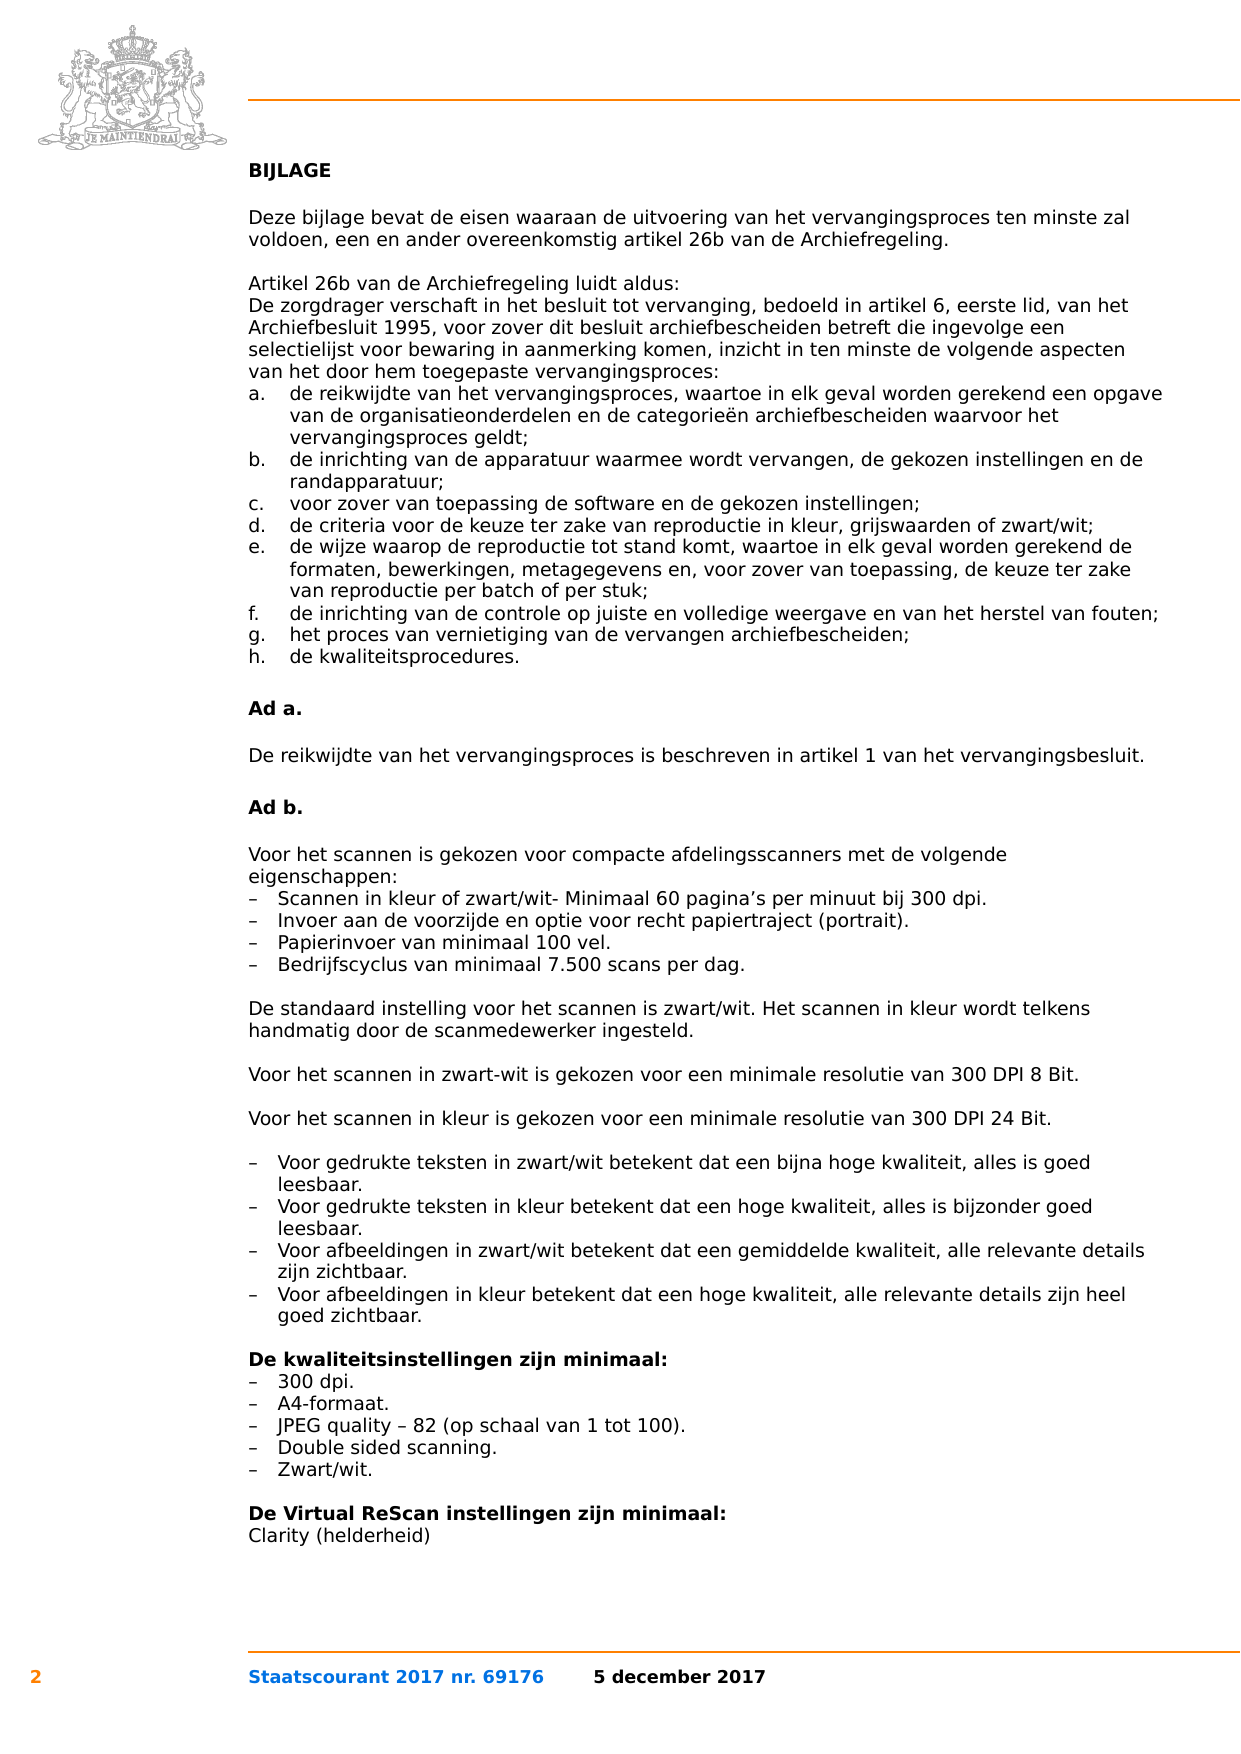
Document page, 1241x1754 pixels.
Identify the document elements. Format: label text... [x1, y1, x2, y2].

text h. de kwaliteitsprocedures. [248, 646, 1163, 668]
text g. het proces van vernietiging van de vervangen archiefbescheiden; [248, 624, 1163, 646]
text Voor het scannen in zwart-wit is gekozen voor een minimale resolutie van 300 DPI 8 Bit. [248, 1064, 1163, 1086]
text – JPEG quality – 82 (op schaal van 1 tot 100). [248, 1415, 1163, 1437]
text De reikwijdte van het vervangingsproces is beschreven in artikel 1 van het vervangingsbesluit. [248, 745, 1163, 767]
text b. de inrichting van de apparatuur waarmee wordt vervangen, de gekozen instellingen en de randapparatuur; [248, 448, 1163, 492]
text – A4-formaat. [248, 1393, 1163, 1415]
text – Voor gedrukte teksten in kleur betekent dat een hoge kwaliteit, alles is bijzonder goed leesbaar. [248, 1196, 1163, 1239]
text – Voor afbeeldingen in kleur betekent dat een hoge kwaliteit, alle relevante details zijn heel goed zichtbaar. [248, 1283, 1163, 1327]
subtitle BIJLAGE [248, 160, 1163, 182]
text – Voor gedrukte teksten in zwart/wit betekent dat een bijna hoge kwaliteit, alles is goed leesbaar. [248, 1152, 1163, 1196]
text De Virtual ReScan instellingen zijn minimaal: [248, 1503, 1163, 1525]
text e. de wijze waarop de reproductie tot stand komt, waartoe in elk geval worden gerekend de formaten, bewerkingen, metagegevens en, voor zover van toepassing, de keuze ter zake van reproductie per batch of per stuk; [248, 536, 1163, 602]
text – Papierinvoer van minimaal 100 vel. [248, 932, 1163, 954]
text Deze bijlage bevat de eisen waaraan de uitvoering van het vervangingsproces ten minste zal voldoen, een en ander overeenkomstig artikel 26b van de Archiefregeling. [248, 207, 1163, 251]
text De standaard instelling voor het scannen is zwart/wit. Het scannen in kleur wordt telkens handmatig door de scanmedewerker ingesteld. [248, 998, 1163, 1042]
text Voor het scannen in kleur is gekozen voor een minimale resolutie van 300 DPI 24 Bit. [248, 1108, 1163, 1130]
text De kwaliteitsinstellingen zijn minimaal: [248, 1349, 1163, 1371]
text Artikel 26b van de Archiefregeling luidt aldus: [248, 273, 1163, 295]
text Voor het scannen is gekozen voor compacte afdelingsscanners met de volgende eigenschappen: [248, 844, 1163, 888]
text – Voor afbeeldingen in zwart/wit betekent dat een gemiddelde kwaliteit, alle relevante details zijn zichtbaar. [248, 1239, 1163, 1283]
picture [38, 25, 227, 150]
text – Scannen in kleur of zwart/wit- Minimaal 60 pagina’s per minuut bij 300 dpi. [248, 888, 1163, 910]
subtitle Ad a. [248, 698, 1163, 720]
text a. de reikwijdte van het vervangingsproces, waartoe in elk geval worden gerekend een opgave van de organisatieonderdelen en de categorieën archiefbescheiden waarvoor het vervangingsproces geldt; [248, 383, 1163, 448]
text f. de inrichting van de controle op juiste en volledige weergave en van het herstel van fouten; [248, 602, 1163, 624]
subtitle Ad b. [248, 797, 1163, 819]
text – Double sided scanning. [248, 1437, 1163, 1459]
text De zorgdrager verschaft in het besluit tot vervanging, bedoeld in artikel 6, eerste lid, van het Archiefbesluit 1995, voor zover dit besluit archiefbescheiden betreft die ingevolge een selectielijst voor bewaring in aanmerking komen, inzicht in ten minste de volgende aspecten van het door hem toegepaste vervangingsproces: [248, 295, 1163, 383]
text – 300 dpi. [248, 1371, 1163, 1393]
text c. voor zover van toepassing de software en de gekozen instellingen; [248, 492, 1163, 514]
text – Invoer aan de voorzijde en optie voor recht papiertraject (portrait). [248, 910, 1163, 932]
text – Bedrijfscyclus van minimaal 7.500 scans per dag. [248, 954, 1163, 976]
text – Zwart/wit. [248, 1459, 1163, 1481]
text Clarity (helderheid) [248, 1525, 1163, 1547]
text d. de criteria voor de keuze ter zake van reproductie in kleur, grijswaarden of zwart/wit; [248, 514, 1163, 536]
